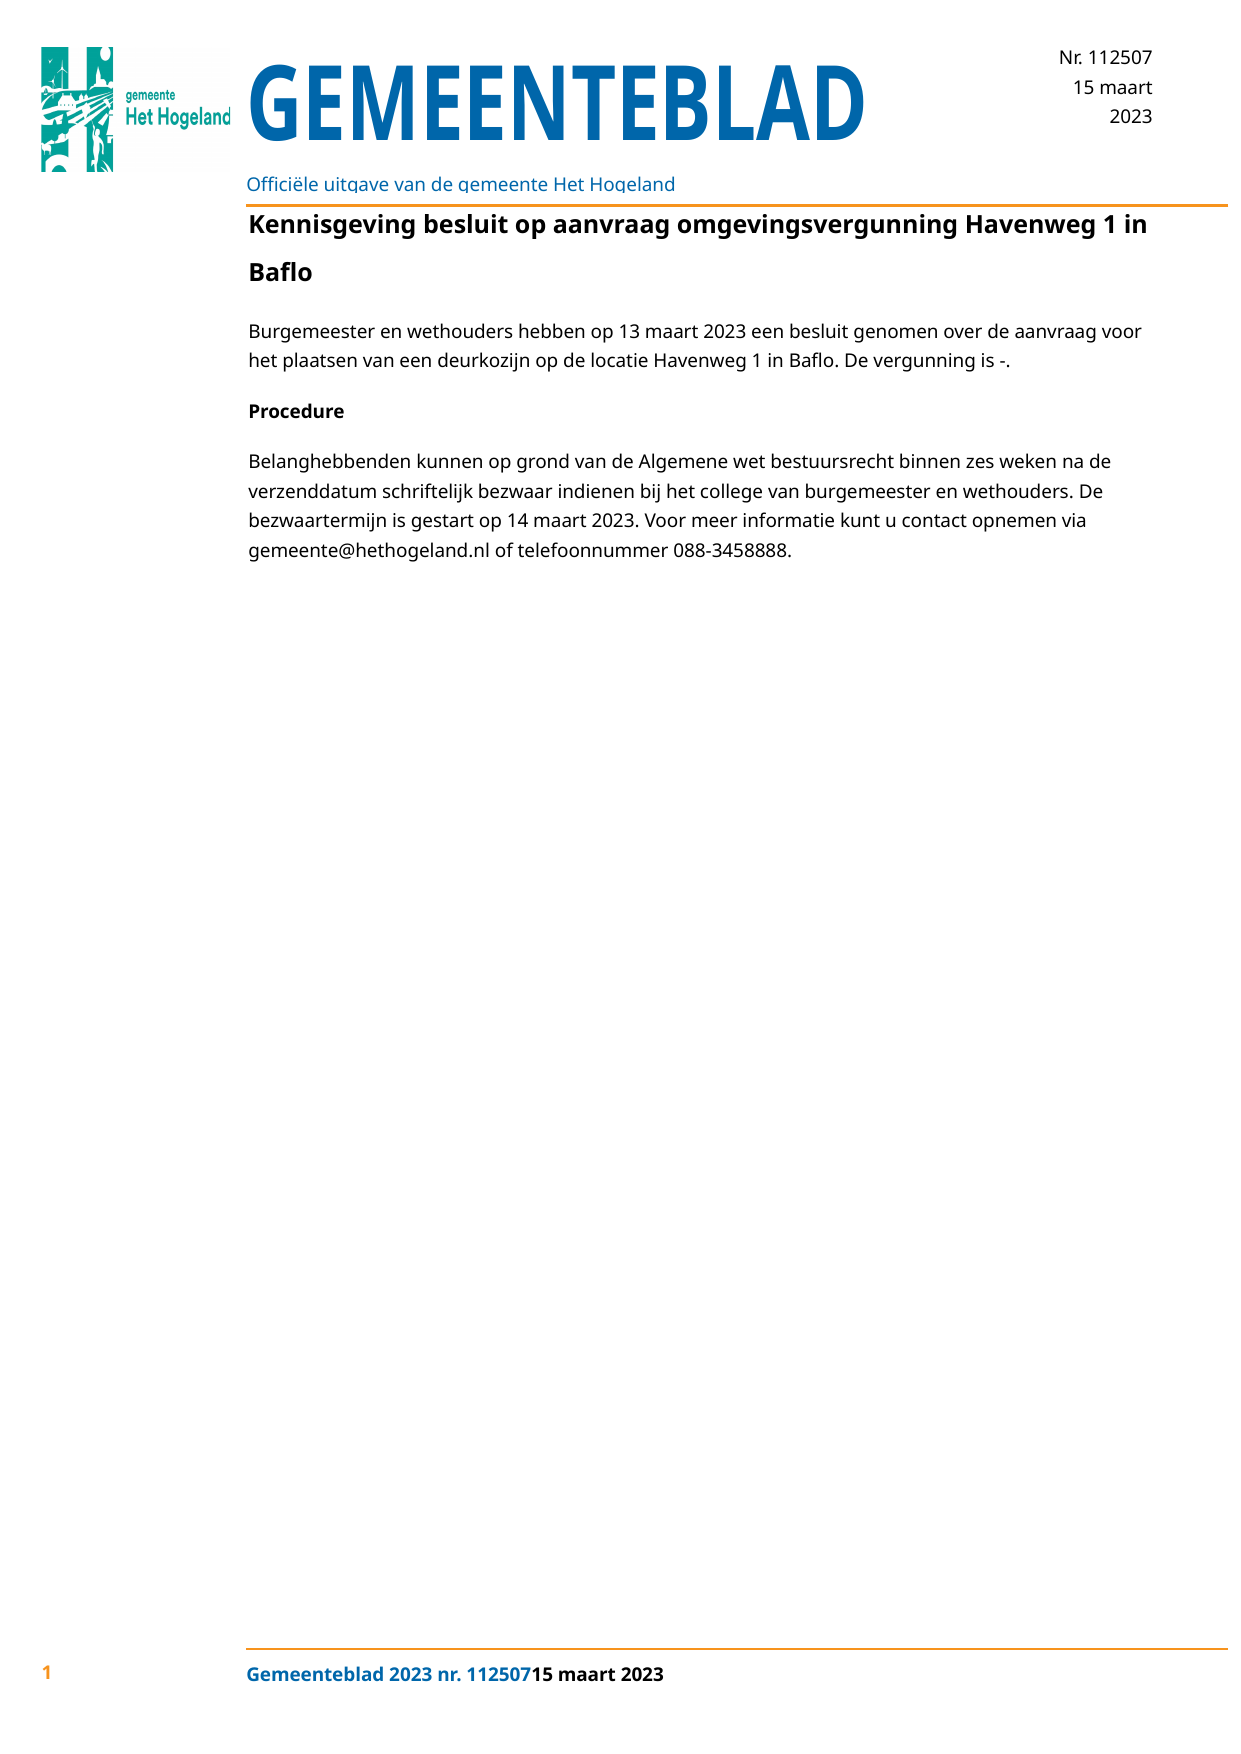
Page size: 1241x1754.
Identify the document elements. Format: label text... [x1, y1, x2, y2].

picture [41, 47, 231, 172]
text Kennisgeving besluit op aanvraag omgevingsvergunning Havenweg 1 in Baflo [248, 207, 1152, 288]
text Belanghebbenden kunnen op grond van de Algemene wet bestuursrecht binnen zes weken na de verzenddatum schriftelijk bezwaar indienen bij het college van burgemeester en wethouders. De bezwaartermijn is gestart op 14 maart 2023. Voor meer informatie kunt u contact opnemen via gemeente@hethogeland.nl of telefoonnummer 088-3458888. [248, 448, 1152, 563]
text Procedure [248, 398, 1152, 424]
text Burgemeester en wethouders hebben op 13 maart 2023 een besluit genomen over de aanvraag voor het plaatsen van een deurkozijn op de locatie Havenweg 1 in Baflo. De vergunning is -. [248, 318, 1152, 373]
